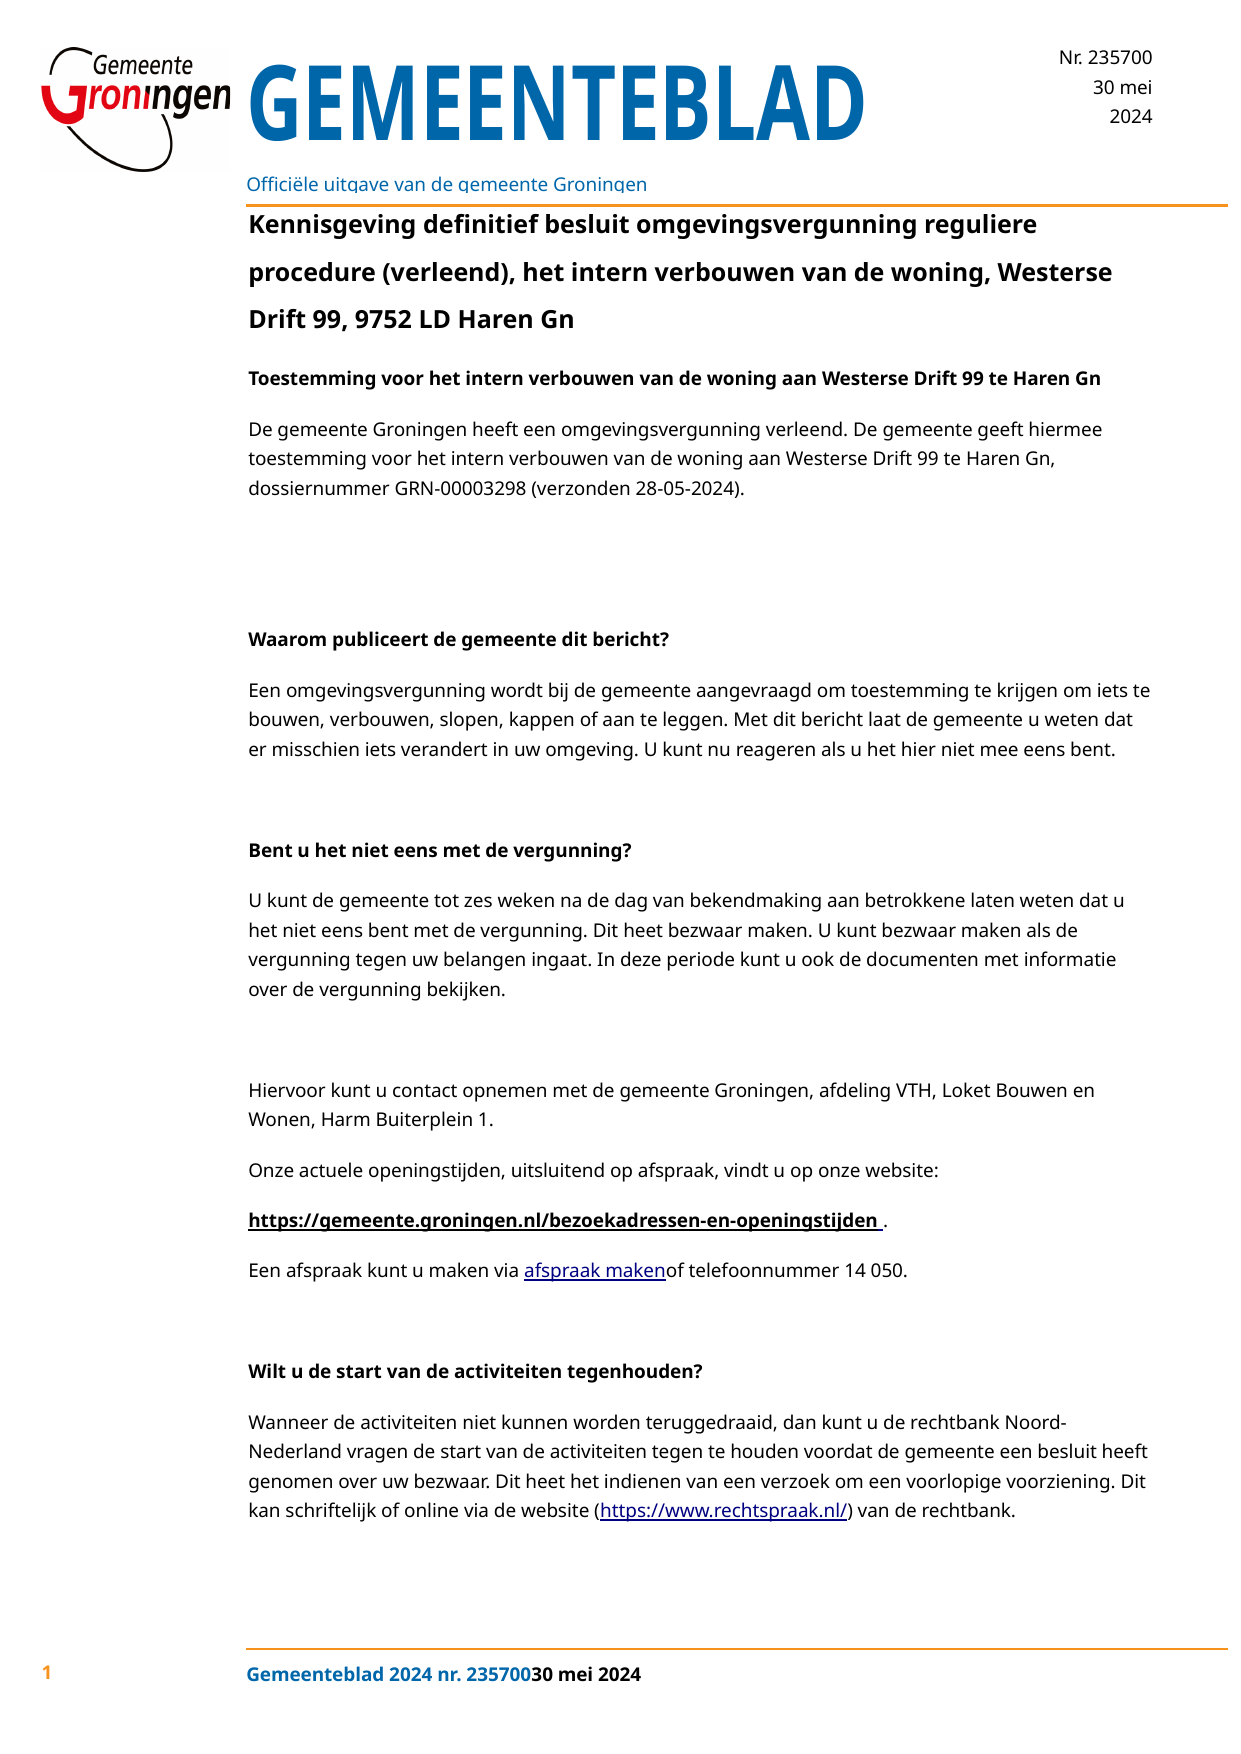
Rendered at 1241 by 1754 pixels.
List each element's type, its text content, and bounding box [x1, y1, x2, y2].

text Hiervoor kunt u contact opnemen met de gemeente Groningen, afdeling VTH, Loket Bouwen en Wonen, Harm Buiterplein 1. [248, 1077, 1152, 1132]
text Onze actuele openingstijden, uitsluitend op afspraak, vindt u op onze website: [248, 1157, 1152, 1182]
text Wilt u de start van de activiteiten tegenhouden? [248, 1358, 1152, 1384]
text https://gemeente.groningen.nl/bezoekadressen-en-openingstijden . [248, 1207, 1152, 1233]
text De gemeente Groningen heeft een omgevingsvergunning verleend. De gemeente geeft hiermee toestemming voor het intern verbouwen van de woning aan Westerse Drift 99 te Haren Gn, dossiernummer GRN-00003298 (verzonden 28-05-2024). [248, 416, 1152, 501]
text Een afspraak kunt u maken via afspraak makenof telefoonnummer 14 050. [248, 1258, 1152, 1283]
text Waarom publiceert de gemeente dit bericht? [248, 626, 1152, 652]
text Toestemming voor het intern verbouwen van de woning aan Westerse Drift 99 te Haren Gn [248, 366, 1152, 391]
text Bent u het niet eens met de vergunning? [248, 837, 1152, 862]
text Wanneer de activiteiten niet kunnen worden teruggedraaid, dan kunt u de rechtbank Noord-Nederland vragen de start van de activiteiten tegen te houden voordat de gemeente een besluit heeft genomen over uw bezwaar. Dit heet het indienen van een verzoek om een voorlopige voorziening. Dit kan schriftelijk of online via de website (https://www.rechtspraak.nl/) van de rechtbank. [248, 1409, 1152, 1523]
text U kunt de gemeente tot zes weken na de dag van bekendmaking aan betrokkene laten weten dat u het niet eens bent met de vergunning. Dit heet bezwaar maken. U kunt bezwaar maken als de vergunning tegen uw belangen ingaat. In deze periode kunt u ook de documenten met informatie over de vergunning bekijken. [248, 887, 1152, 1002]
picture [41, 47, 231, 172]
text Kennisgeving definitief besluit omgevingsvergunning reguliere procedure (verleend), het intern verbouwen van de woning, Westerse Drift 99, 9752 LD Haren Gn [248, 207, 1152, 336]
text Een omgevingsvergunning wordt bij de gemeente aangevraagd om toestemming te krijgen om iets te bouwen, verbouwen, slopen, kappen of aan te leggen. Met dit bericht laat de gemeente u weten dat er misschien iets verandert in uw omgeving. U kunt nu reageren als u het hier niet mee eens bent. [248, 677, 1152, 762]
